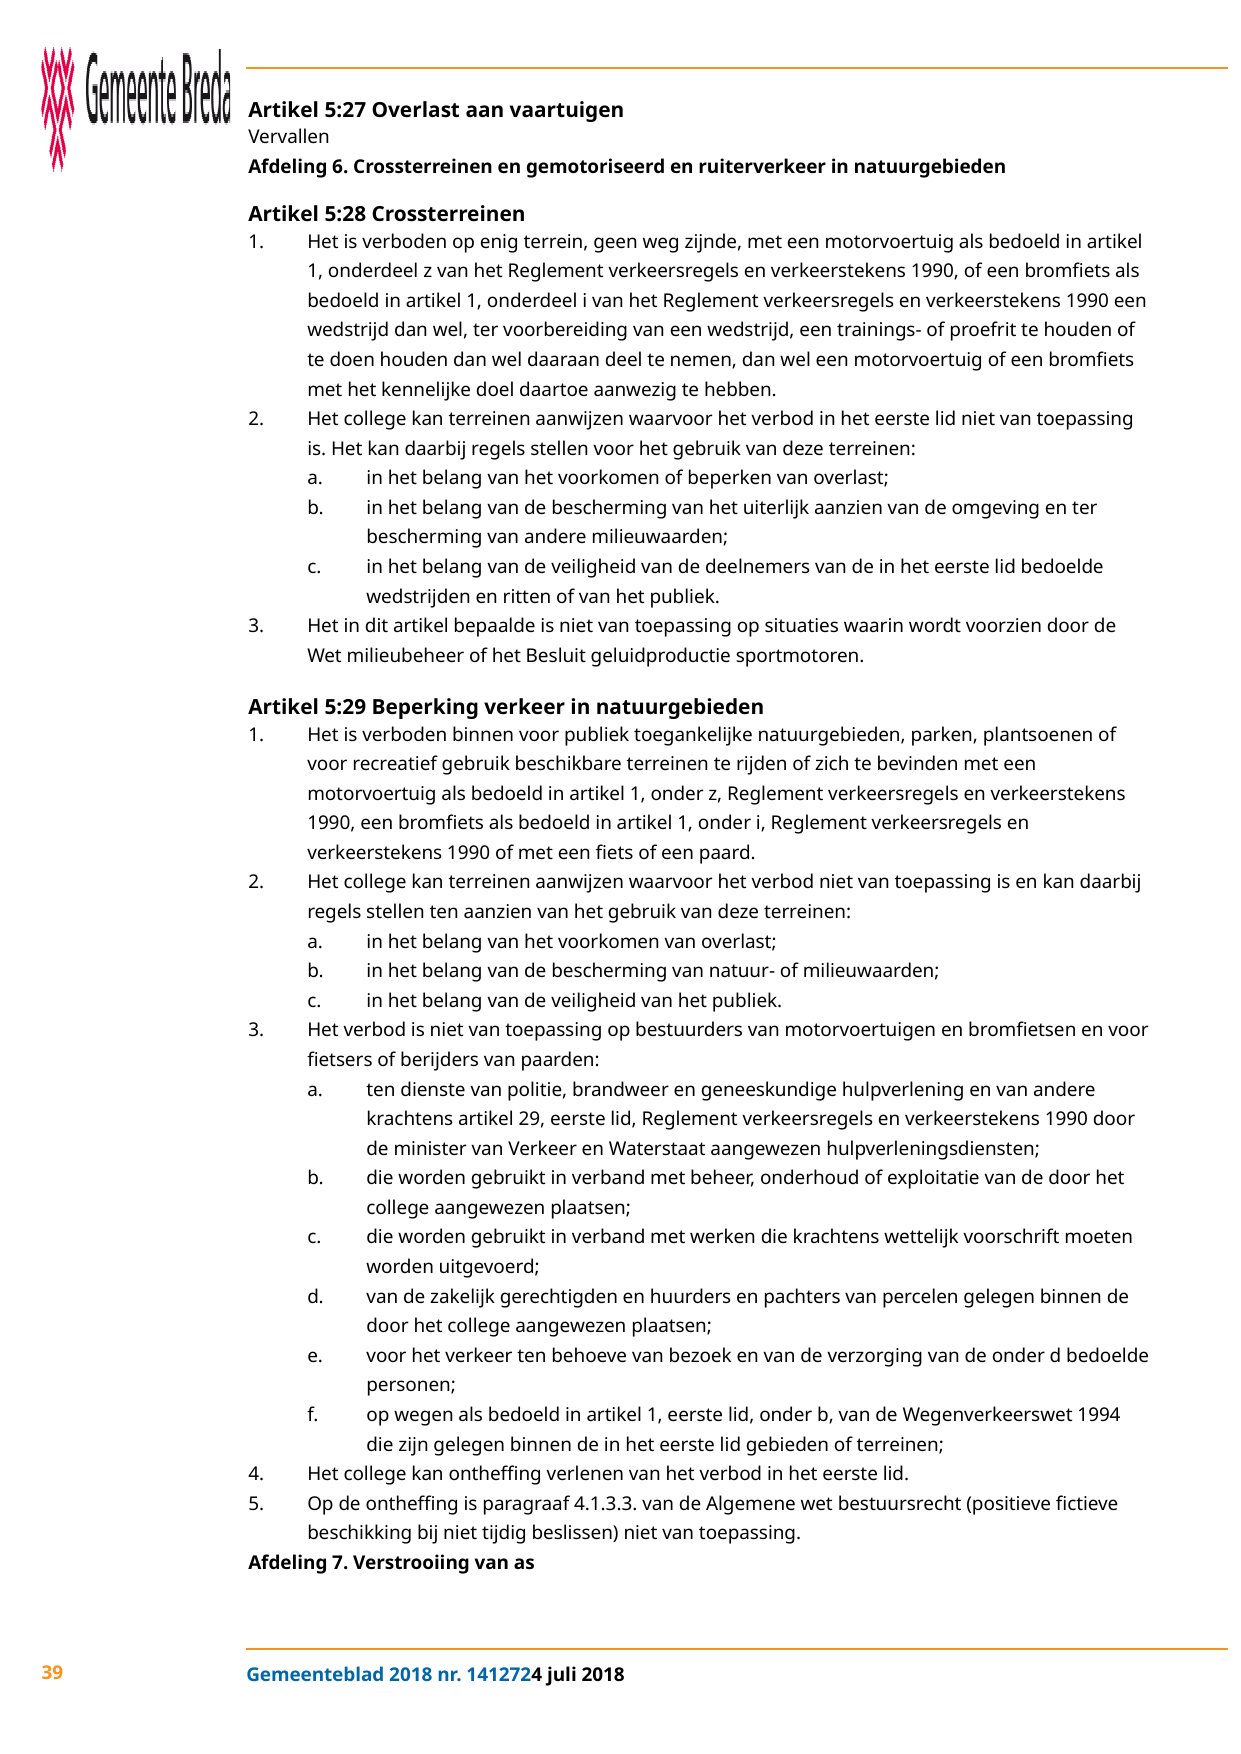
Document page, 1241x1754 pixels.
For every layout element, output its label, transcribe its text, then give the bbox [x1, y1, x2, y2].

list in het belang van de veiligheid van het publiek. [307, 987, 1152, 1013]
text Afdeling 6. Crossterreinen en gemotoriseerd en ruiterverkeer in natuurgebieden [248, 153, 1152, 178]
list Het is verboden op enig terrein, geen weg zijnde, met een motorvoertuig als bedoeld in artikel 1, onderdeel z van het Reglement verkeersregels en verkeerstekens 1990, of een bromfiets als bedoeld in artikel 1, onderdeel i van het Reglement verkeersregels en verkeerstekens 1990 een wedstrijd dan wel, ter voorbereiding van een wedstrijd, een trainings- of proefrit te houden of te doen houden dan wel daaraan deel te nemen, dan wel een motorvoertuig of een bromfiets met het kennelijke doel daartoe aanwezig te hebben. [248, 228, 1152, 401]
list Het college kan terreinen aanwijzen waarvoor het verbod niet van toepassing is en kan daarbij regels stellen ten aanzien van het gebruik van deze terreinen: [248, 869, 1152, 924]
text Vervallen [248, 123, 1152, 149]
list die worden gebruikt in verband met werken die krachtens wettelijk voorschrift moeten worden uitgevoerd; [307, 1224, 1152, 1279]
list ten dienste van politie, brandweer en geneeskundige hulpverlening en van andere krachtens artikel 29, eerste lid, Reglement verkeersregels en verkeerstekens 1990 door de minister van Verkeer en Waterstaat aangewezen hulpverleningsdiensten; [307, 1076, 1152, 1161]
list in het belang van de bescherming van natuur- of milieuwaarden; [307, 957, 1152, 983]
text Artikel 5:27 Overlast aan vaartuigen [248, 95, 1152, 123]
list Het in dit artikel bepaalde is niet van toepassing op situaties waarin wordt voorzien door de Wet milieubeheer of het Besluit geluidproductie sportmotoren. [248, 612, 1152, 668]
list op wegen als bedoeld in artikel 1, eerste lid, onder b, van de Wegenverkeerswet 1994 die zijn gelegen binnen de in het eerste lid gebieden of terreinen; [307, 1401, 1152, 1457]
list die worden gebruikt in verband met beheer, onderhoud of exploitatie van de door het college aangewezen plaatsen; [307, 1164, 1152, 1220]
list Het is verboden binnen voor publiek toegankelijke natuurgebieden, parken, plantsoenen of voor recreatief gebruik beschikbare terreinen te rijden of zich te bevinden met een motorvoertuig als bedoeld in artikel 1, onder z, Reglement verkeersregels en verkeerstekens 1990, een bromfiets als bedoeld in artikel 1, onder i, Reglement verkeersregels en verkeerstekens 1990 of met een fiets of een paard. [248, 721, 1152, 865]
text Afdeling 7. Verstrooiing van as [248, 1549, 1152, 1575]
text Artikel 5:28 Crossterreinen [248, 199, 1152, 228]
list in het belang van het voorkomen of beperken van overlast; [307, 464, 1152, 490]
list voor het verkeer ten behoeve van bezoek en van de verzorging van de onder d bedoelde personen; [307, 1342, 1152, 1397]
text Artikel 5:29 Beperking verkeer in natuurgebieden [248, 692, 1152, 721]
list Het verbod is niet van toepassing op bestuurders van motorvoertuigen en bromfietsen en voor fietsers of berijders van paarden: [248, 1017, 1152, 1072]
list Het college kan ontheffing verlenen van het verbod in het eerste lid. [248, 1460, 1152, 1486]
list van de zakelijk gerechtigden en huurders en pachters van percelen gelegen binnen de door het college aangewezen plaatsen; [307, 1283, 1152, 1338]
list Het college kan terreinen aanwijzen waarvoor het verbod in het eerste lid niet van toepassing is. Het kan daarbij regels stellen voor het gebruik van deze terreinen: [248, 405, 1152, 461]
list in het belang van het voorkomen van overlast; [307, 928, 1152, 954]
list in het belang van de bescherming van het uiterlijk aanzien van de omgeving en ter bescherming van andere milieuwaarden; [307, 494, 1152, 549]
list in het belang van de veiligheid van de deelnemers van de in het eerste lid bedoelde wedstrijden en ritten of van het publiek. [307, 553, 1152, 608]
list Op de ontheffing is paragraaf 4.1.3.3. van de Algemene wet bestuursrecht (positieve fictieve beschikking bij niet tijdig beslissen) niet van toepassing. [248, 1490, 1152, 1545]
picture [41, 47, 231, 172]
